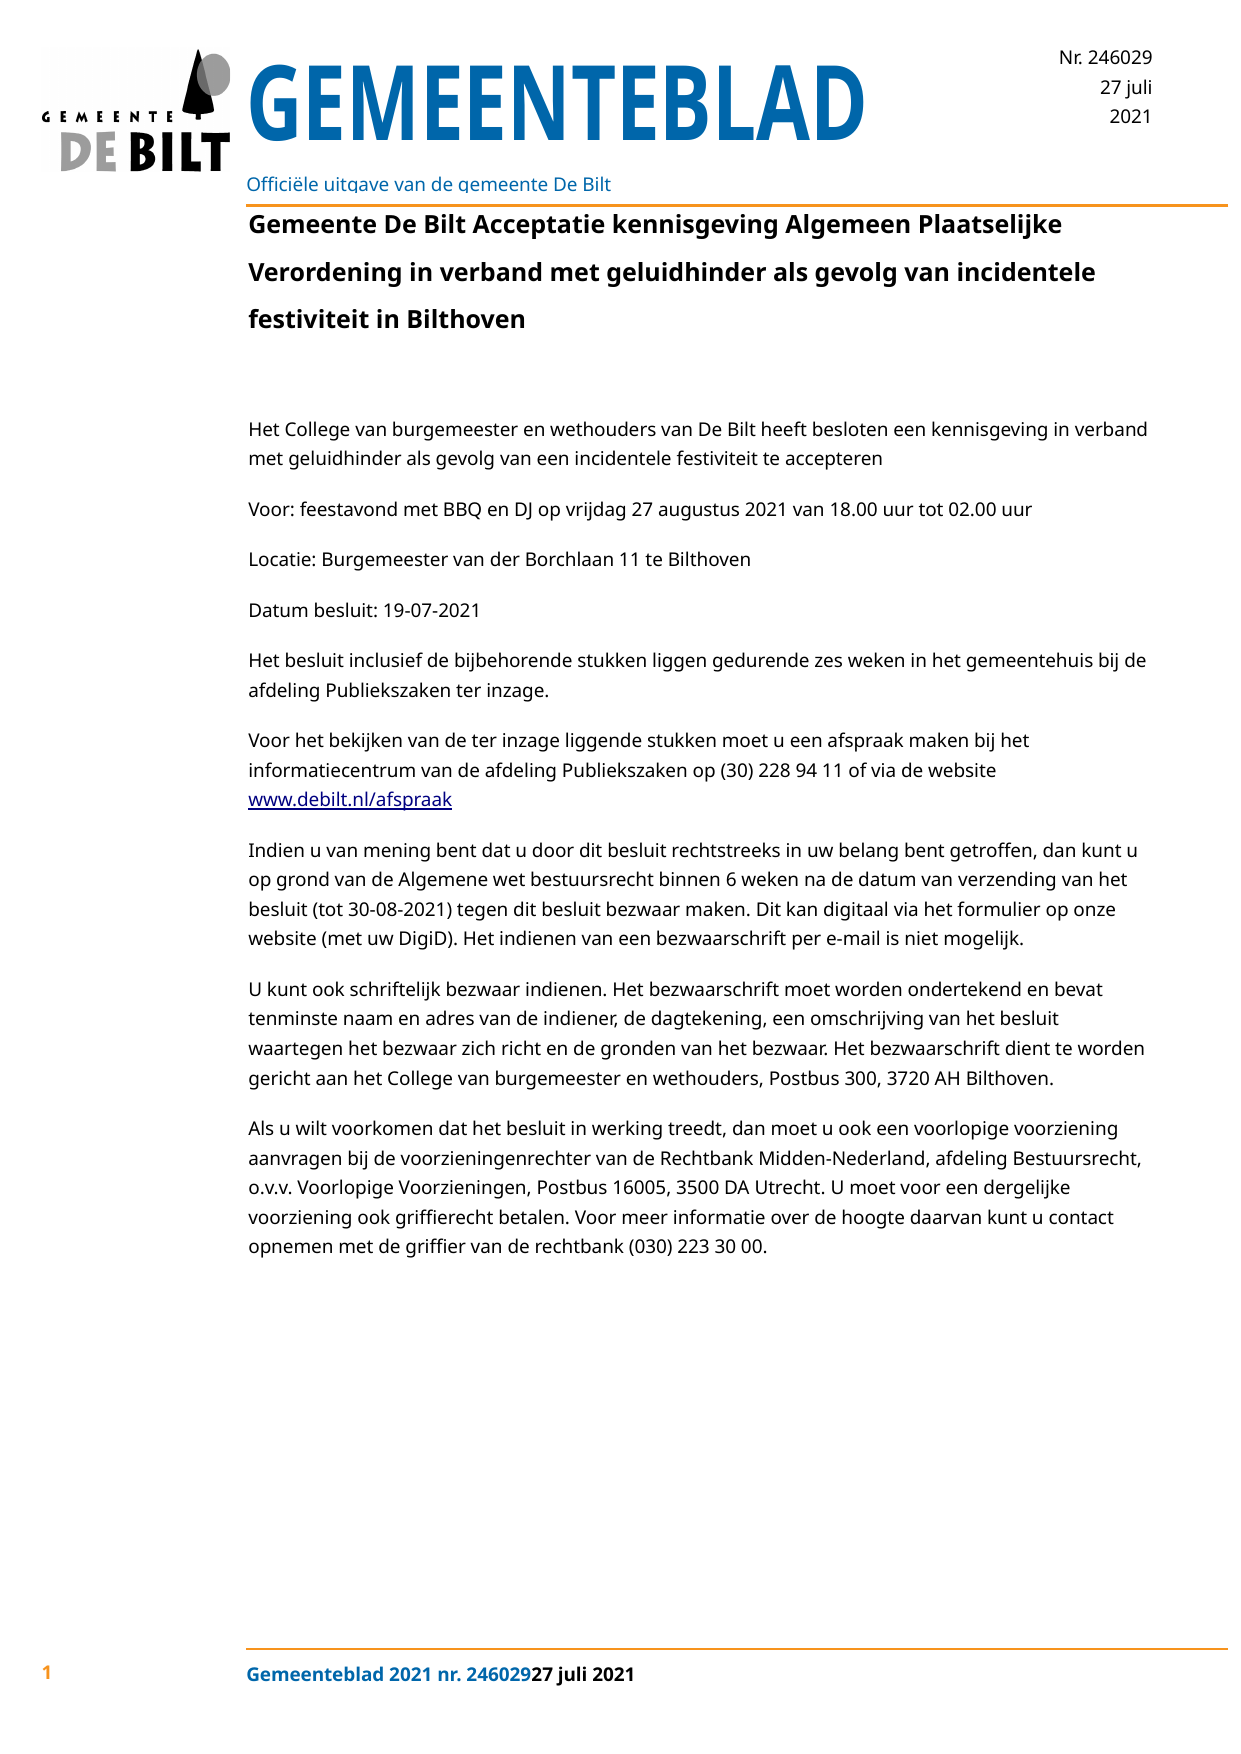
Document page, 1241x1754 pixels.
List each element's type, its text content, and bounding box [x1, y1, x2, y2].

text Datum besluit: 19-07-2021 [248, 597, 1152, 622]
text Het College van burgemeester en wethouders van De Bilt heeft besloten een kennisgeving in verband met geluidhinder als gevolg van een incidentele festiviteit te accepteren [248, 416, 1152, 471]
text Voor: feestavond met BBQ en DJ op vrijdag 27 augustus 2021 van 18.00 uur tot 02.00 uur [248, 496, 1152, 522]
text Indien u van mening bent dat u door dit besluit rechtstreeks in uw belang bent getroffen, dan kunt u op grond van de Algemene wet bestuursrecht binnen 6 weken na de datum van verzending van het besluit (tot 30-08-2021) tegen dit besluit bezwaar maken. Dit kan digitaal via het formulier op onze website (met uw DigiD). Het indienen van een bezwaarschrift per e-mail is niet mogelijk. [248, 837, 1152, 951]
text Gemeente De Bilt Acceptatie kennisgeving Algemeen Plaatselijke Verordening in verband met geluidhinder als gevolg van incidentele festiviteit in Bilthoven [248, 207, 1152, 336]
text Het besluit inclusief de bijbehorende stukken liggen gedurende zes weken in het gemeentehuis bij de afdeling Publiekszaken ter inzage. [248, 647, 1152, 702]
text Locatie: Burgemeester van der Borchlaan 11 te Bilthoven [248, 546, 1152, 572]
text U kunt ook schriftelijk bezwaar indienen. Het bezwaarschrift moet worden ondertekend en bevat tenminste naam en adres van de indiener, de dagtekening, een omschrijving van het besluit waartegen het bezwaar zich richt en de gronden van het bezwaar. Het bezwaarschrift dient te worden gericht aan het College van burgemeester en wethouders, Postbus 300, 3720 AH Bilthoven. [248, 976, 1152, 1090]
text Voor het bekijken van de ter inzage liggende stukken moet u een afspraak maken bij het informatiecentrum van de afdeling Publiekszaken op (30) 228 94 11 of via de website www.debilt.nl/afspraak [248, 727, 1152, 812]
text Als u wilt voorkomen dat het besluit in werking treedt, dan moet u ook een voorlopige voorziening aanvragen bij de voorzieningenrechter van de Rechtbank Midden-Nederland, afdeling Bestuursrecht, o.v.v. Voorlopige Voorzieningen, Postbus 16005, 3500 DA Utrecht. U moet voor een dergelijke voorziening ook griffierecht betalen. Voor meer informatie over de hoogte daarvan kunt u contact opnemen met de griffier van de rechtbank (030) 223 30 00. [248, 1115, 1152, 1259]
picture [41, 47, 231, 172]
